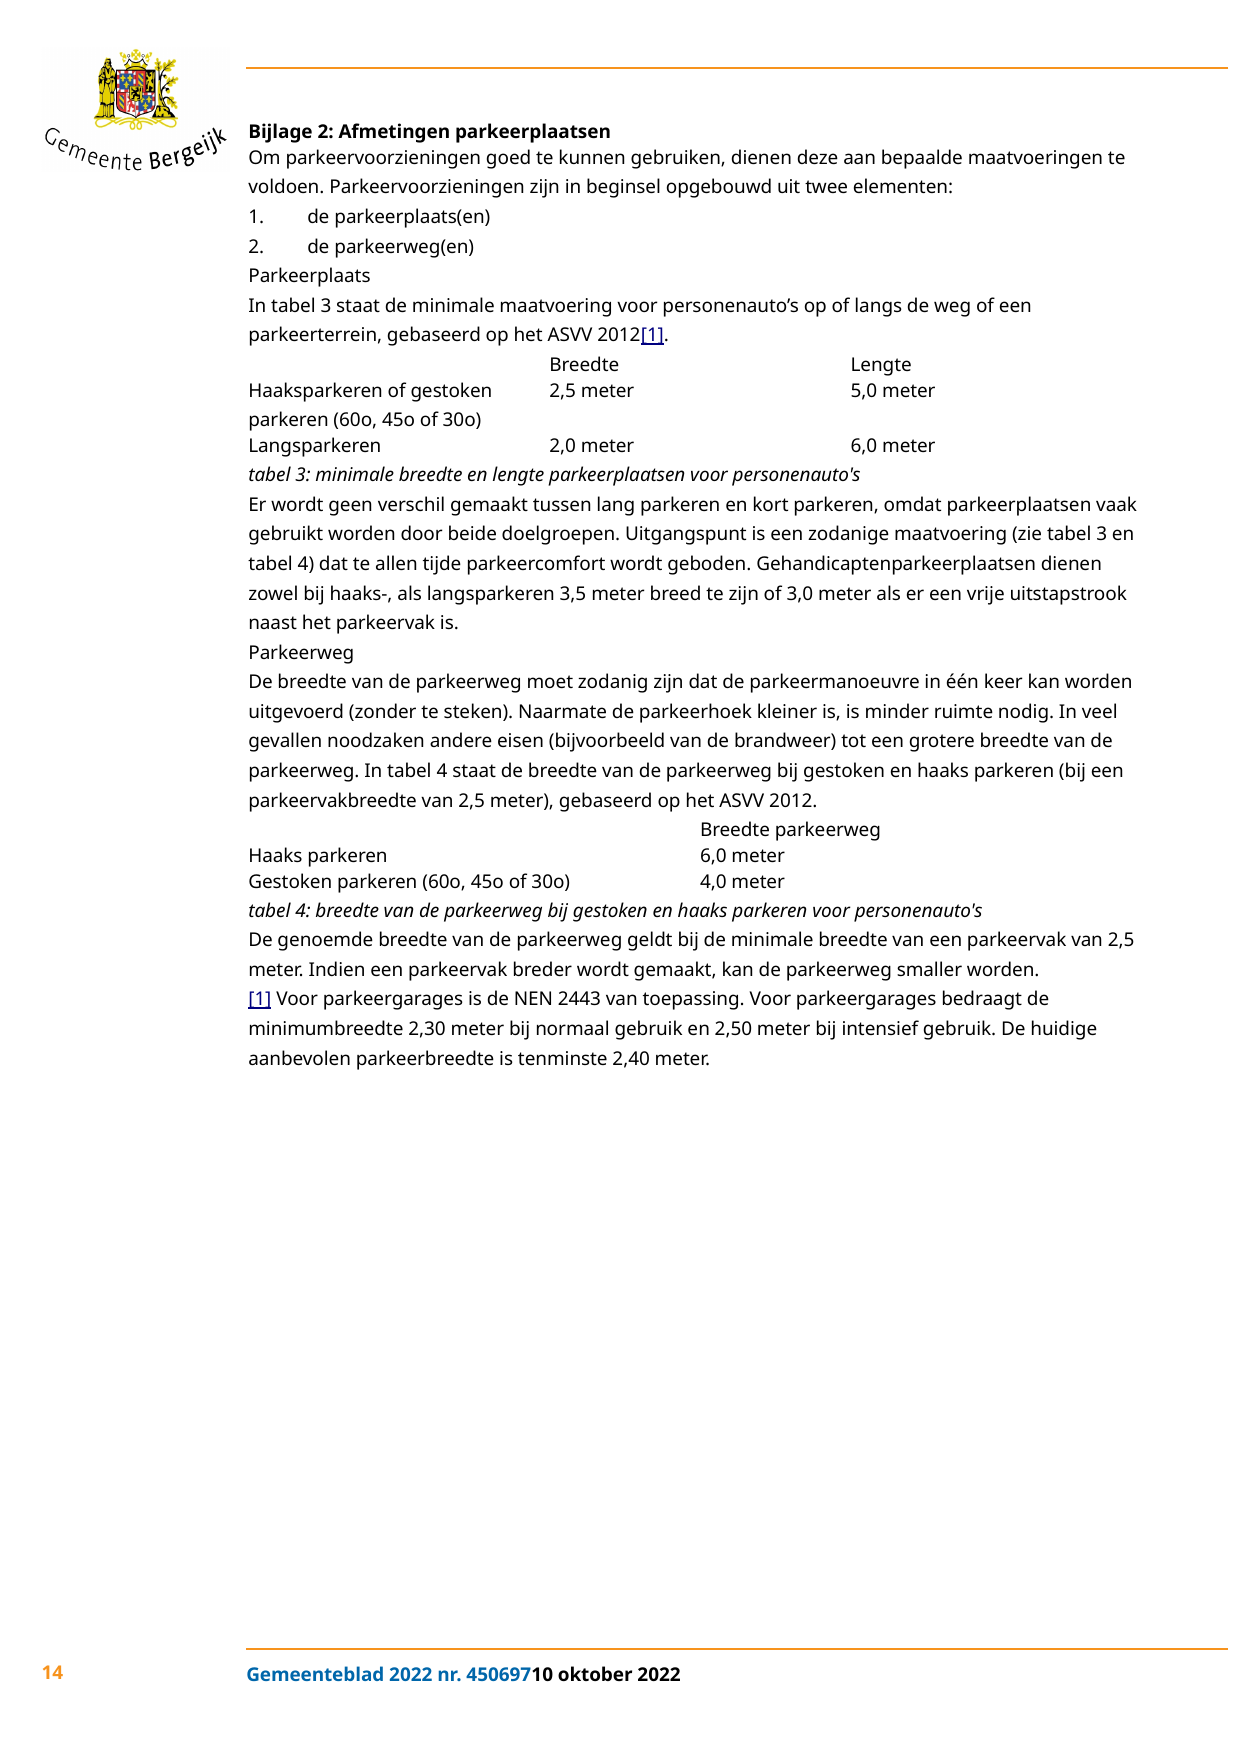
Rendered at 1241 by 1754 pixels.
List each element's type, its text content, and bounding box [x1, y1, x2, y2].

table_cell Gestoken parkeren (60o, 45o of 30o) [248, 868, 700, 894]
text De breedte van de parkeerweg moet zodanig zijn dat de parkeermanoeuvre in één keer kan worden uitgevoerd (zonder te steken). Naarmate de parkeerhoek kleiner is, is minder ruimte nodig. In veel gevallen noodzaken andere eisen (bijvoorbeeld van de brandweer) tot een grotere breedte van de parkeerweg. In tabel 4 staat de breedte van de parkeerweg bij gestoken en haaks parkeren (bij een parkeervakbreedte van 2,5 meter), gebaseerd op het ASVV 2012. [248, 668, 1152, 812]
table_cell Haaksparkeren of gestoken parkeren (60o, 45o of 30o) [248, 377, 549, 432]
text Er wordt geen verschil gemaakt tussen lang parkeren en kort parkeren, omdat parkeerplaatsen vaak gebruikt worden door beide doelgroepen. Uitgangspunt is een zodanige maatvoering (zie tabel 3 en tabel 4) dat te allen tijde parkeercomfort wordt geboden. Gehandicaptenparkeerplaatsen dienen zowel bij haaks-, als langsparkeren 3,5 meter breed te zijn of 3,0 meter als er een vrije uitstapstrook naast het parkeervak is. [248, 491, 1152, 635]
table_cell 2,5 meter [549, 377, 850, 432]
text Bijlage 2: Afmetingen parkeerplaatsen [248, 116, 1152, 144]
list de parkeerplaats(en) [248, 203, 1152, 229]
table_cell 5,0 meter [850, 377, 1152, 432]
table_header Breedte parkeerweg [700, 816, 1152, 842]
text De genoemde breedte van de parkeerweg geldt bij de minimale breedte van een parkeervak van 2,5 meter. Indien een parkeervak breder wordt gemaakt, kan de parkeerweg smaller worden. [248, 926, 1152, 982]
text Parkeerplaats [248, 262, 1152, 288]
table_cell Langsparkeren [248, 433, 549, 458]
table_header Breedte [549, 351, 850, 377]
table_cell Haaks parkeren [248, 842, 700, 868]
list de parkeerweg(en) [248, 233, 1152, 259]
table_cell 2,0 meter [549, 433, 850, 458]
text tabel 4: breedte van de parkeerweg bij gestoken en haaks parkeren voor personenauto's [248, 897, 1152, 923]
table_cell 6,0 meter [850, 433, 1152, 458]
picture [41, 47, 231, 172]
text Om parkeervoorzieningen goed te kunnen gebruiken, dienen deze aan bepaalde maatvoeringen te voldoen. Parkeervoorzieningen zijn in beginsel opgebouwd uit twee elementen: [248, 144, 1152, 199]
text In tabel 3 staat de minimale maatvoering voor personenauto’s op of langs de weg of een parkeerterrein, gebaseerd op het ASVV 2012[1]. [248, 292, 1152, 347]
table_cell 6,0 meter [700, 842, 1152, 868]
text [1] Voor parkeergarages is de NEN 2443 van toepassing. Voor parkeergarages bedraagt de minimumbreedte 2,30 meter bij normaal gebruik en 2,50 meter bij intensief gebruik. De huidige aanbevolen parkeerbreedte is tenminste 2,40 meter. [248, 986, 1152, 1071]
text tabel 3: minimale breedte en lengte parkeerplaatsen voor personenauto's [248, 461, 1152, 487]
table_cell 4,0 meter [700, 868, 1152, 894]
table_header [248, 351, 549, 377]
table_header [248, 816, 700, 842]
table_header Lengte [850, 351, 1152, 377]
text Parkeerweg [248, 639, 1152, 664]
